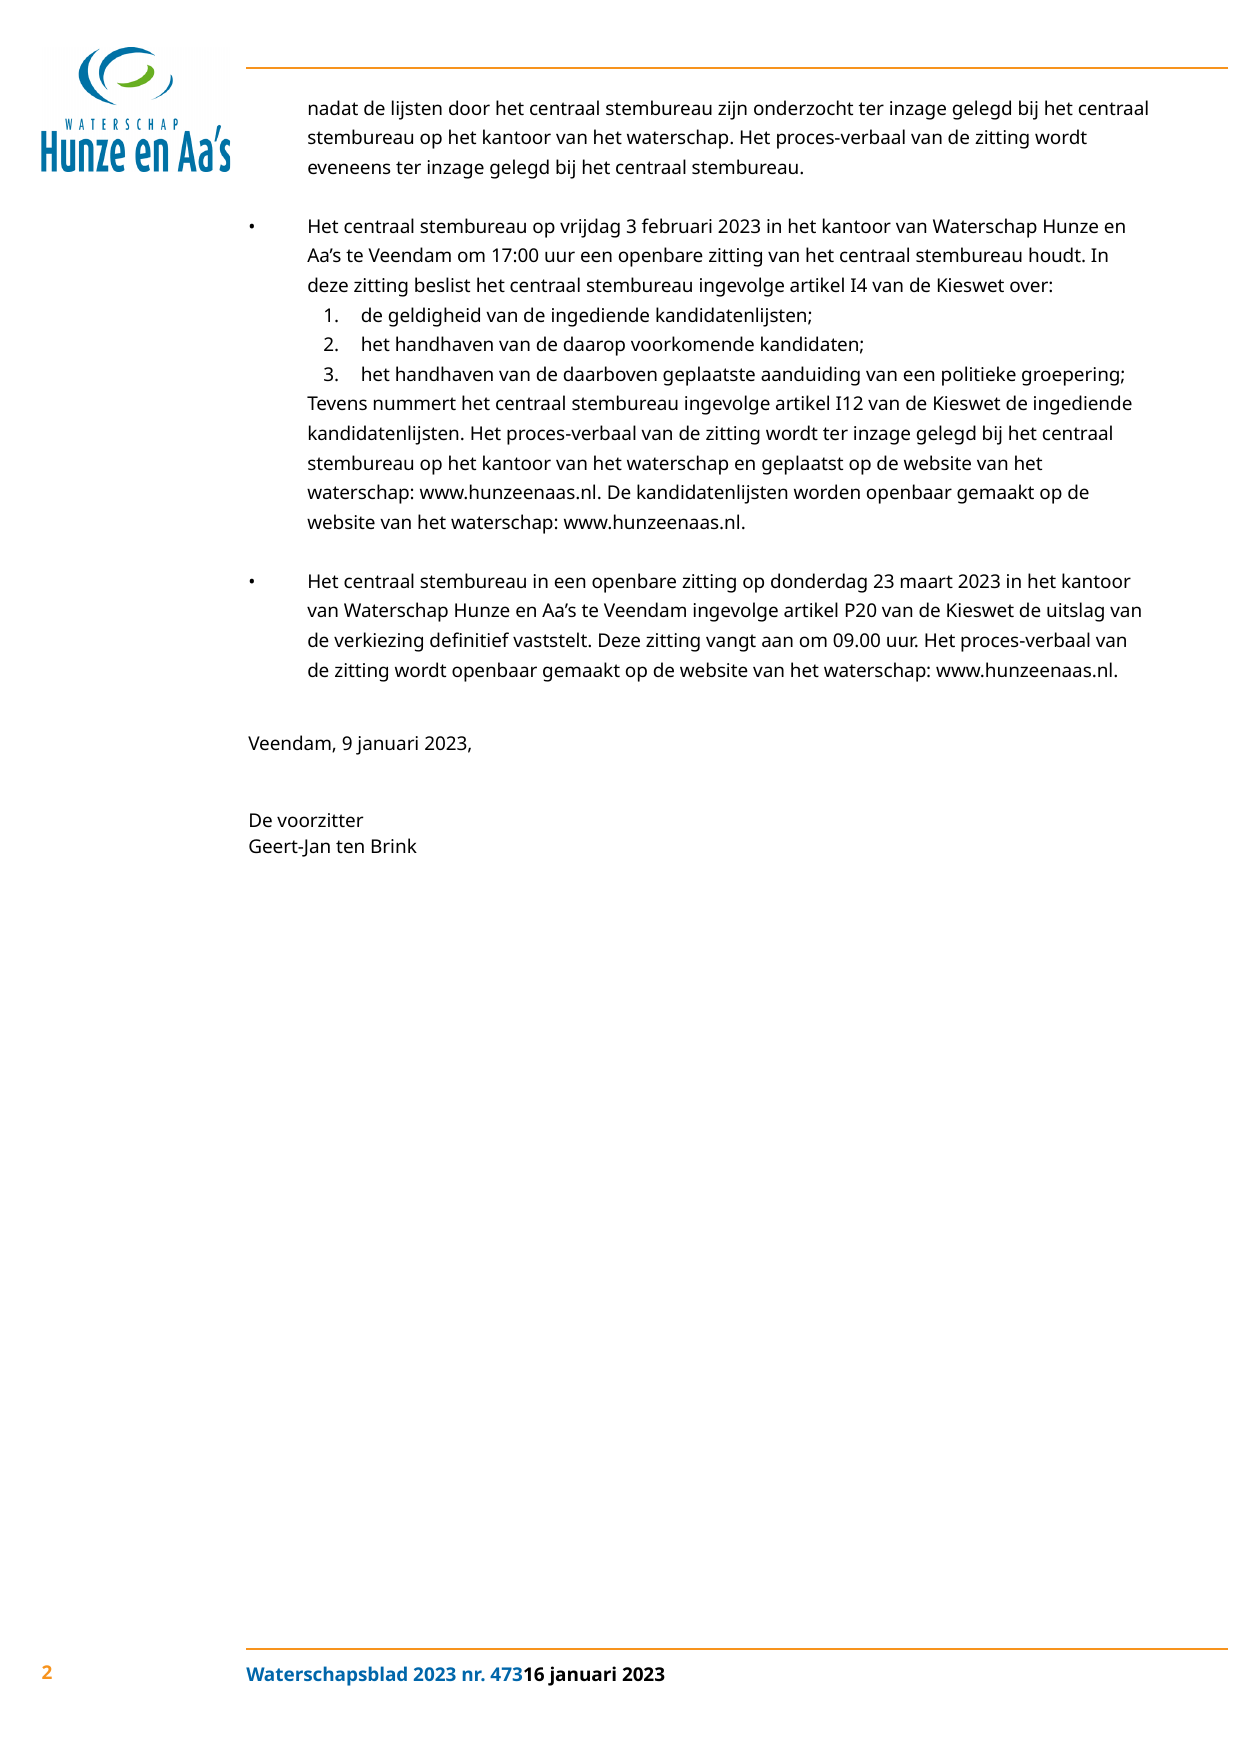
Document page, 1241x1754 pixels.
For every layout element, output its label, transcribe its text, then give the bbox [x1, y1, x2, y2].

list de geldigheid van de ingediende kandidatenlijsten; [323, 302, 1152, 328]
picture [47, 154, 51, 172]
list het handhaven van de daarop voorkomende kandidaten; [323, 331, 1152, 357]
list het handhaven van de daarboven geplaatste aanduiding van een politieke groepering; [323, 361, 1152, 387]
picture [226, 145, 231, 156]
text Geert-Jan ten Brink [248, 833, 1152, 859]
picture [183, 163, 191, 172]
text Veendam, 9 januari 2023, [248, 730, 1152, 756]
list Het centraal stembureau op vrijdag 3 februari 2023 in het kantoor van Waterschap Hunze en Aa’s te Veendam om 17:00 uur een openbare zitting van het centraal stembureau houdt. In deze zitting beslist het centraal stembureau ingevolge artikel I4 van de Kieswet over: [248, 213, 1152, 298]
list nadat de lijsten door het centraal stembureau zijn onderzocht ter inzage gelegd bij het centraal stembureau op het kantoor van het waterschap. Het proces-verbaal van de zitting wordt eveneens ter inzage gelegd bij het centraal stembureau. [248, 95, 1152, 180]
picture [41, 47, 231, 172]
list Het centraal stembureau in een openbare zitting op donderdag 23 maart 2023 in het kantoor van Waterschap Hunze en Aa’s te Veendam ingevolge artikel P20 van de Kieswet de uitslag van de verkiezing definitief vaststelt. Deze zitting vangt aan om 09.00 uur. Het proces-verbaal van de zitting wordt openbaar gemaakt op de website van het waterschap: www.hunzeenaas.nl. [248, 568, 1152, 683]
list Tevens nummert het centraal stembureau ingevolge artikel I12 van de Kieswet de ingediende kandidatenlijsten. Het proces-verbaal van de zitting wordt ter inzage gelegd bij het centraal stembureau op het kantoor van het waterschap en geplaatst op de website van het waterschap: www.hunzeenaas.nl. De kandidatenlijsten worden openbaar gemaakt op de website van het waterschap: www.hunzeenaas.nl. [248, 391, 1152, 535]
text De voorzitter [248, 808, 1152, 833]
